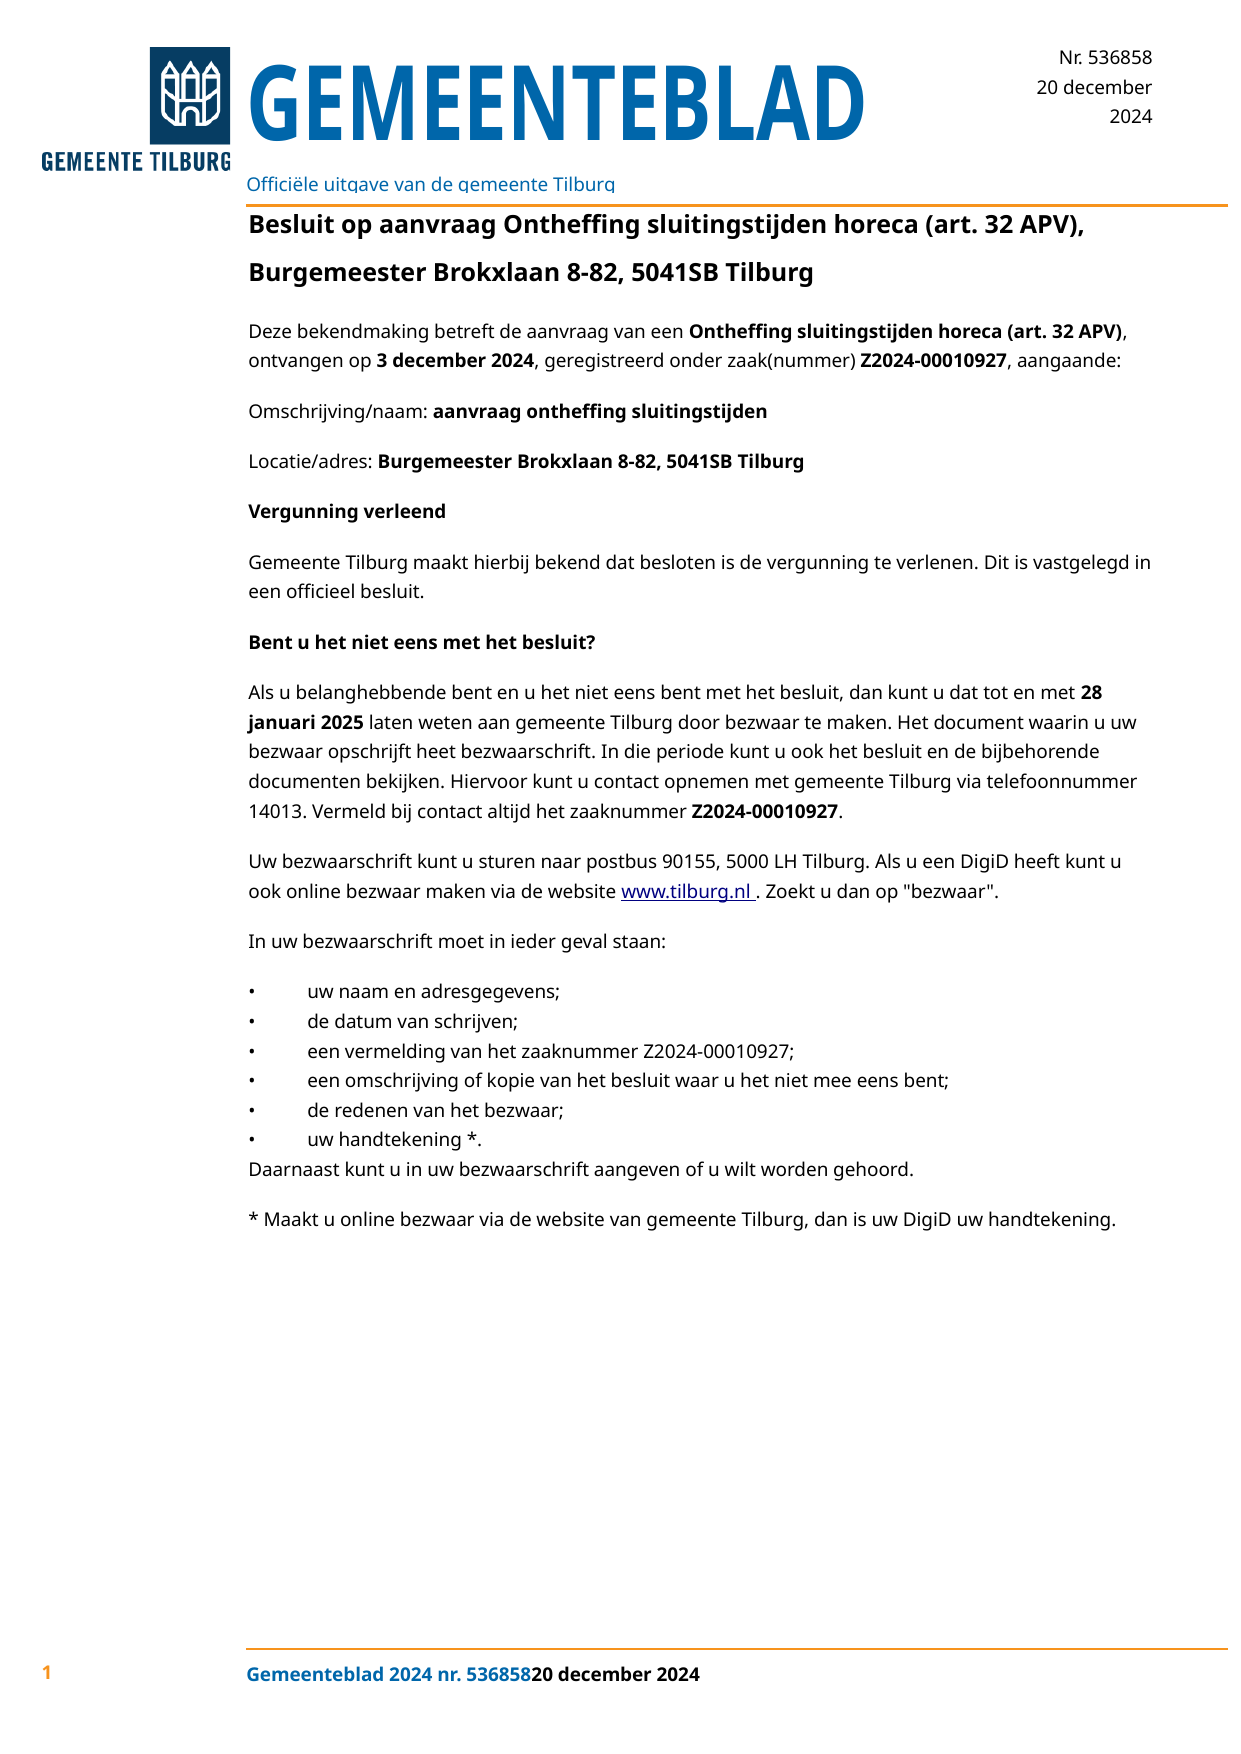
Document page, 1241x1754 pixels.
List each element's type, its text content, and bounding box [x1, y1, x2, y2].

text Deze bekendmaking betreft de aanvraag van een Ontheffing sluitingstijden horeca (art. 32 APV), ontvangen op 3 december 2024, geregistreerd onder zaak(nummer) Z2024-00010927, aangaande: [248, 318, 1152, 373]
list uw handtekening *. [248, 1127, 1152, 1152]
text Daarnaast kunt u in uw bezwaarschrift aangeven of u wilt worden gehoord. [248, 1156, 1152, 1182]
text In uw bezwaarschrift moet in ieder geval staan: [248, 928, 1152, 954]
list een vermelding van het zaaknummer Z2024-00010927; [248, 1038, 1152, 1064]
list een omschrijving of kopie van het besluit waar u het niet mee eens bent; [248, 1067, 1152, 1093]
text Besluit op aanvraag Ontheffing sluitingstijden horeca (art. 32 APV), Burgemeester Brokxlaan 8-82, 5041SB Tilburg [248, 207, 1152, 288]
text Omschrijving/naam: aanvraag ontheffing sluitingstijden [248, 398, 1152, 424]
list uw naam en adresgegevens; [248, 979, 1152, 1004]
list de redenen van het bezwaar; [248, 1097, 1152, 1123]
text Gemeente Tilburg maakt hierbij bekend dat besloten is de vergunning te verlenen. Dit is vastgelegd in een officieel besluit. [248, 549, 1152, 604]
text Als u belanghebbende bent en u het niet eens bent met het besluit, dan kunt u dat tot en met 28 januari 2025 laten weten aan gemeente Tilburg door bezwaar te maken. Het document waarin u uw bezwaar opschrijft heet bezwaarschrift. In die periode kunt u ook het besluit en de bijbehorende documenten bekijken. Hiervoor kunt u contact opnemen met gemeente Tilburg via telefoonnummer 14013. Vermeld bij contact altijd het zaaknummer Z2024-00010927. [248, 679, 1152, 824]
text Uw bezwaarschrift kunt u sturen naar postbus 90155, 5000 LH Tilburg. Als u een DigiD heeft kunt u ook online bezwaar maken via de website www.tilburg.nl . Zoekt u dan op "bezwaar". [248, 848, 1152, 904]
list de datum van schrijven; [248, 1008, 1152, 1034]
text Bent u het niet eens met het besluit? [248, 629, 1152, 655]
text Vergunning verleend [248, 499, 1152, 524]
text * Maakt u online bezwaar via de website van gemeente Tilburg, dan is uw DigiD uw handtekening. [248, 1207, 1152, 1232]
picture [41, 47, 231, 172]
text Locatie/adres: Burgemeester Brokxlaan 8-82, 5041SB Tilburg [248, 448, 1152, 474]
